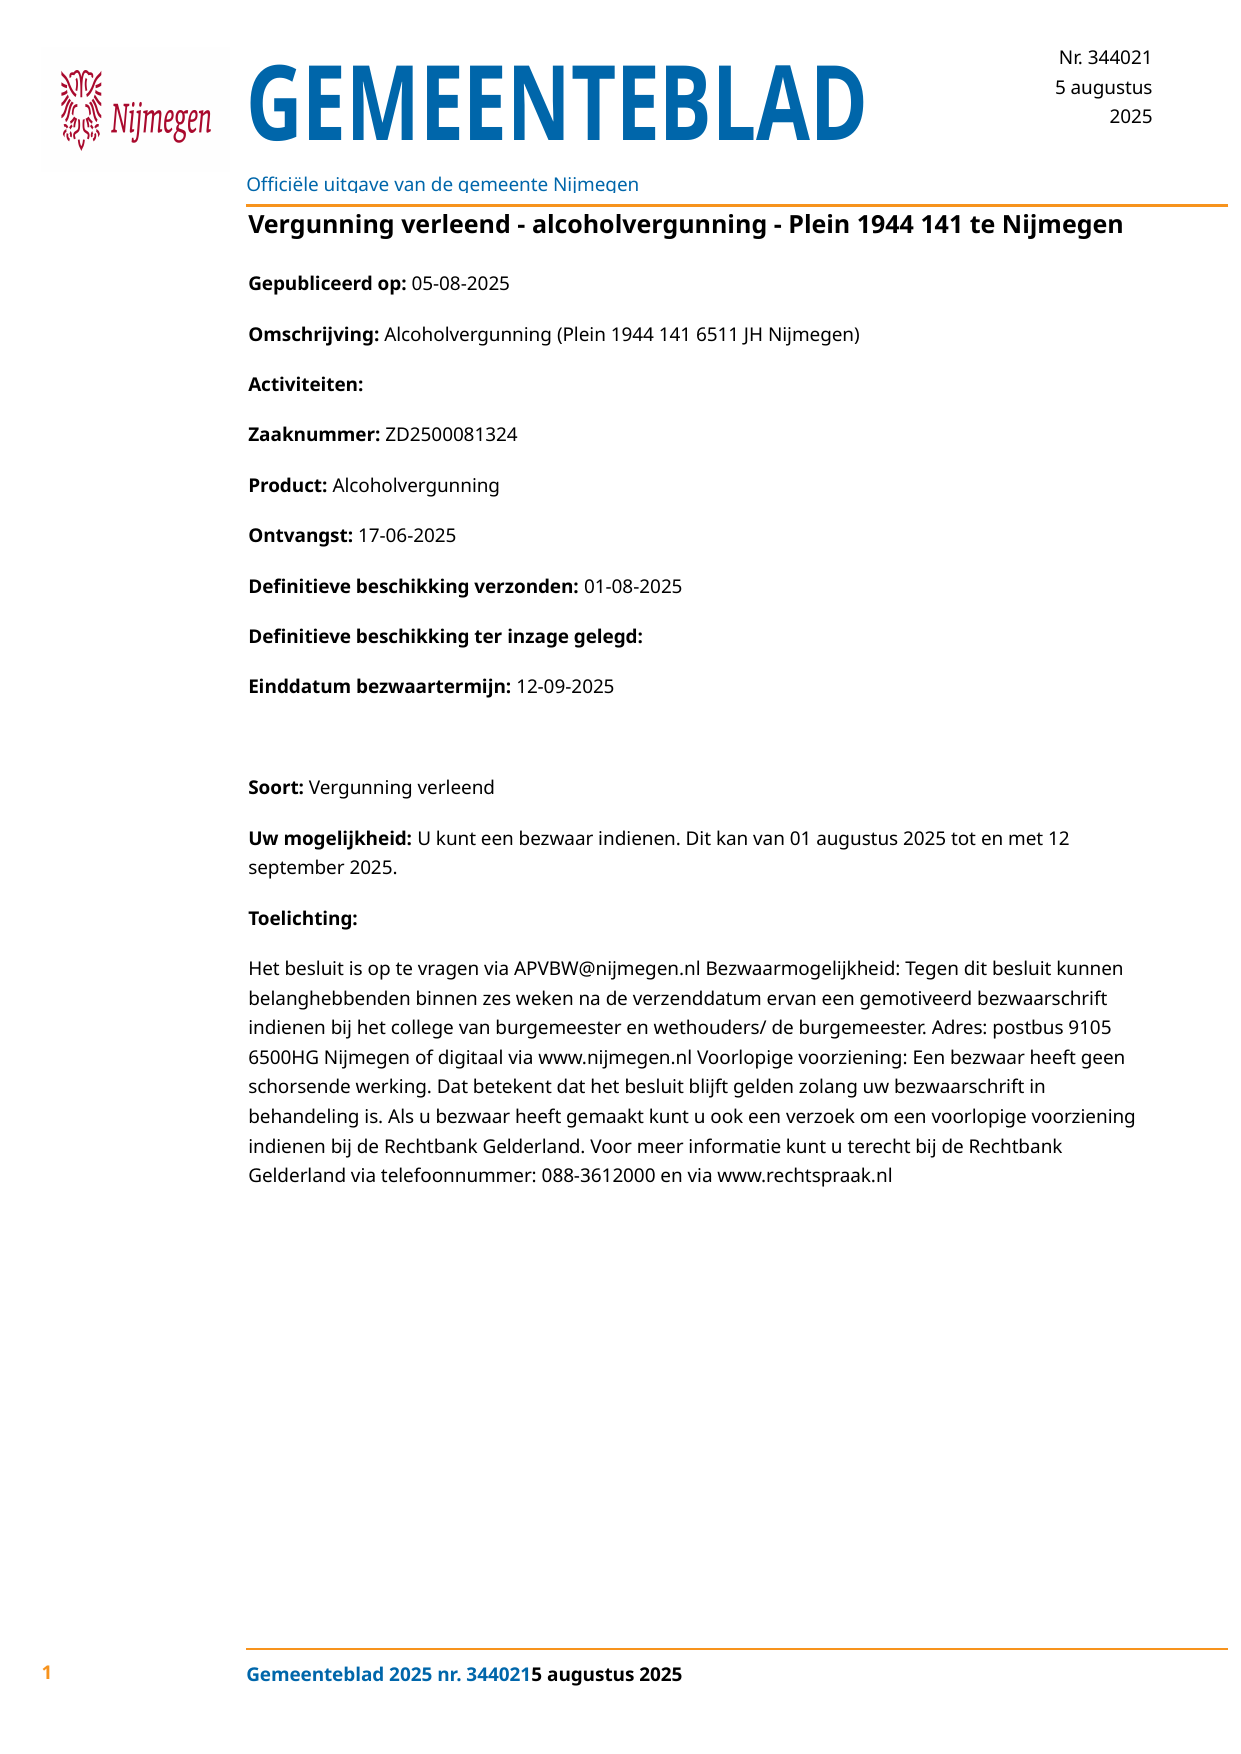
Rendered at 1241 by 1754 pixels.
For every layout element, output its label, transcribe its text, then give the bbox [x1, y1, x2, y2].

text Uw mogelijkheid: U kunt een bezwaar indienen. Dit kan van 01 augustus 2025 tot en met 12 september 2025. [248, 825, 1152, 880]
text Soort: Vergunning verleend [248, 774, 1152, 800]
text Definitieve beschikking ter inzage gelegd: [248, 623, 1152, 649]
text Het besluit is op te vragen via APVBW@nijmegen.nl Bezwaarmogelijkheid: Tegen dit besluit kunnen belanghebbenden binnen zes weken na de verzenddatum ervan een gemotiveerd bezwaarschrift indienen bij het college van burgemeester en wethouders/ de burgemeester. Adres: postbus 9105 6500HG Nijmegen of digitaal via www.nijmegen.nl Voorlopige voorziening: Een bezwaar heeft geen schorsende werking. Dat betekent dat het besluit blijft gelden zolang uw bezwaarschrift in behandeling is. Als u bezwaar heeft gemaakt kunt u ook een verzoek om een voorlopige voorziening indienen bij de Rechtbank Gelderland. Voor meer informatie kunt u terecht bij de Rechtbank Gelderland via telefoonnummer: 088-3612000 en via www.rechtspraak.nl [248, 955, 1152, 1188]
text Zaaknummer: ZD2500081324 [248, 422, 1152, 447]
text Activiteiten: [248, 371, 1152, 397]
text Einddatum bezwaartermijn: 12-09-2025 [248, 674, 1152, 699]
picture [41, 47, 231, 172]
text Definitieve beschikking verzonden: 01-08-2025 [248, 573, 1152, 598]
text Vergunning verleend - alcoholvergunning - Plein 1944 141 te Nijmegen [248, 207, 1152, 241]
text Ontvangst: 17-06-2025 [248, 522, 1152, 548]
text Gepubliceerd op: 05-08-2025 [248, 270, 1152, 296]
text Toelichting: [248, 905, 1152, 931]
text Product: Alcoholvergunning [248, 472, 1152, 498]
text Omschrijving: Alcoholvergunning (Plein 1944 141 6511 JH Nijmegen) [248, 321, 1152, 346]
